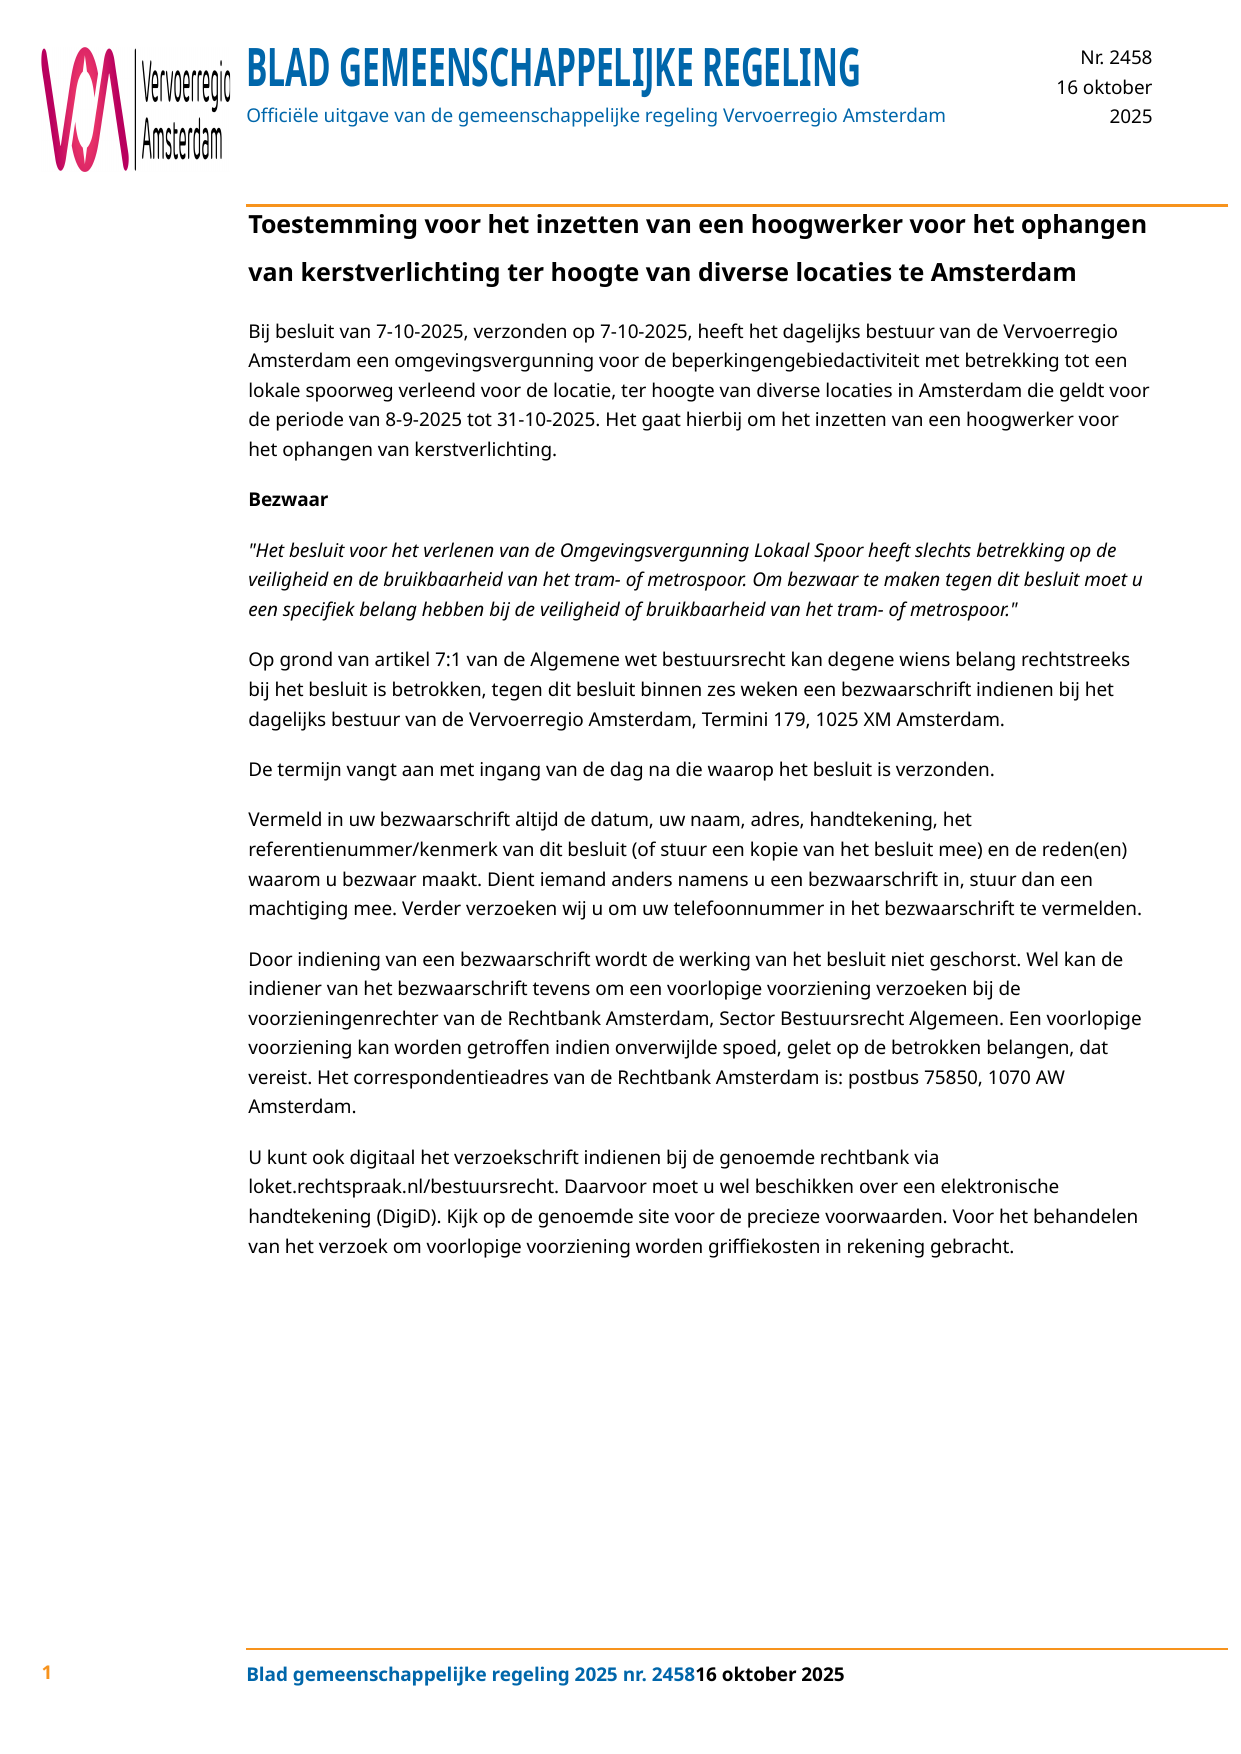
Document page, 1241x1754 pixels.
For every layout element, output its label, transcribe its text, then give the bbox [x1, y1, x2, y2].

text Toestemming voor het inzetten van een hoogwerker voor het ophangen van kerstverlichting ter hoogte van diverse locaties te Amsterdam [248, 207, 1152, 288]
text Door indiening van een bezwaarschrift wordt de werking van het besluit niet geschorst. Wel kan de indiener van het bezwaarschrift tevens om een voorlopige voorziening verzoeken bij de voorzieningenrechter van de Rechtbank Amsterdam, Sector Bestuursrecht Algemeen. Een voorlopige voorziening kan worden getroffen indien onverwijlde spoed, gelet op de betrokken belangen, dat vereist. Het correspondentieadres van de Rechtbank Amsterdam is: postbus 75850, 1070 AW Amsterdam. [248, 946, 1152, 1119]
text De termijn vangt aan met ingang van de dag na die waarop het besluit is verzonden. [248, 756, 1152, 782]
text U kunt ook digitaal het verzoekschrift indienen bij de genoemde rechtbank via loket.rechtspraak.nl/bestuursrecht. Daarvoor moet u wel beschikken over een elektronische handtekening (DigiD). Kijk op de genoemde site voor de precieze voorwaarden. Voor het behandelen van het verzoek om voorlopige voorziening worden griffiekosten in rekening gebracht. [248, 1144, 1152, 1259]
picture [41, 47, 231, 172]
text Vermeld in uw bezwaarschrift altijd de datum, uw naam, adres, handtekening, het referentienummer/kenmerk van dit besluit (of stuur een kopie van het besluit mee) en de reden(en) waarom u bezwaar maakt. Dient iemand anders namens u een bezwaarschrift in, stuur dan een machtiging mee. Verder verzoeken wij u om uw telefoonnummer in het bezwaarschrift te vermelden. [248, 807, 1152, 921]
text Op grond van artikel 7:1 van de Algemene wet bestuursrecht kan degene wiens belang rechtstreeks bij het besluit is betrokken, tegen dit besluit binnen zes weken een bezwaarschrift indienen bij het dagelijks bestuur van de Vervoerregio Amsterdam, Termini 179, 1025 XM Amsterdam. [248, 647, 1152, 732]
text "Het besluit voor het verlenen van de Omgevingsvergunning Lokaal Spoor heeft slechts betrekking op de veiligheid en de bruikbaarheid van het tram- of metrospoor. Om bezwaar te maken tegen dit besluit moet u een specifiek belang hebben bij de veiligheid of bruikbaarheid van het tram- of metrospoor." [248, 537, 1152, 622]
text Bij besluit van 7-10-2025, verzonden op 7-10-2025, heeft het dagelijks bestuur van de Vervoerregio Amsterdam een omgevingsvergunning voor de beperkingengebiedactiviteit met betrekking tot een lokale spoorweg verleend voor de locatie, ter hoogte van diverse locaties in Amsterdam die geldt voor de periode van 8-9-2025 tot 31-10-2025. Het gaat hierbij om het inzetten van een hoogwerker voor het ophangen van kerstverlichting. [248, 318, 1152, 462]
text Bezwaar [248, 487, 1152, 512]
